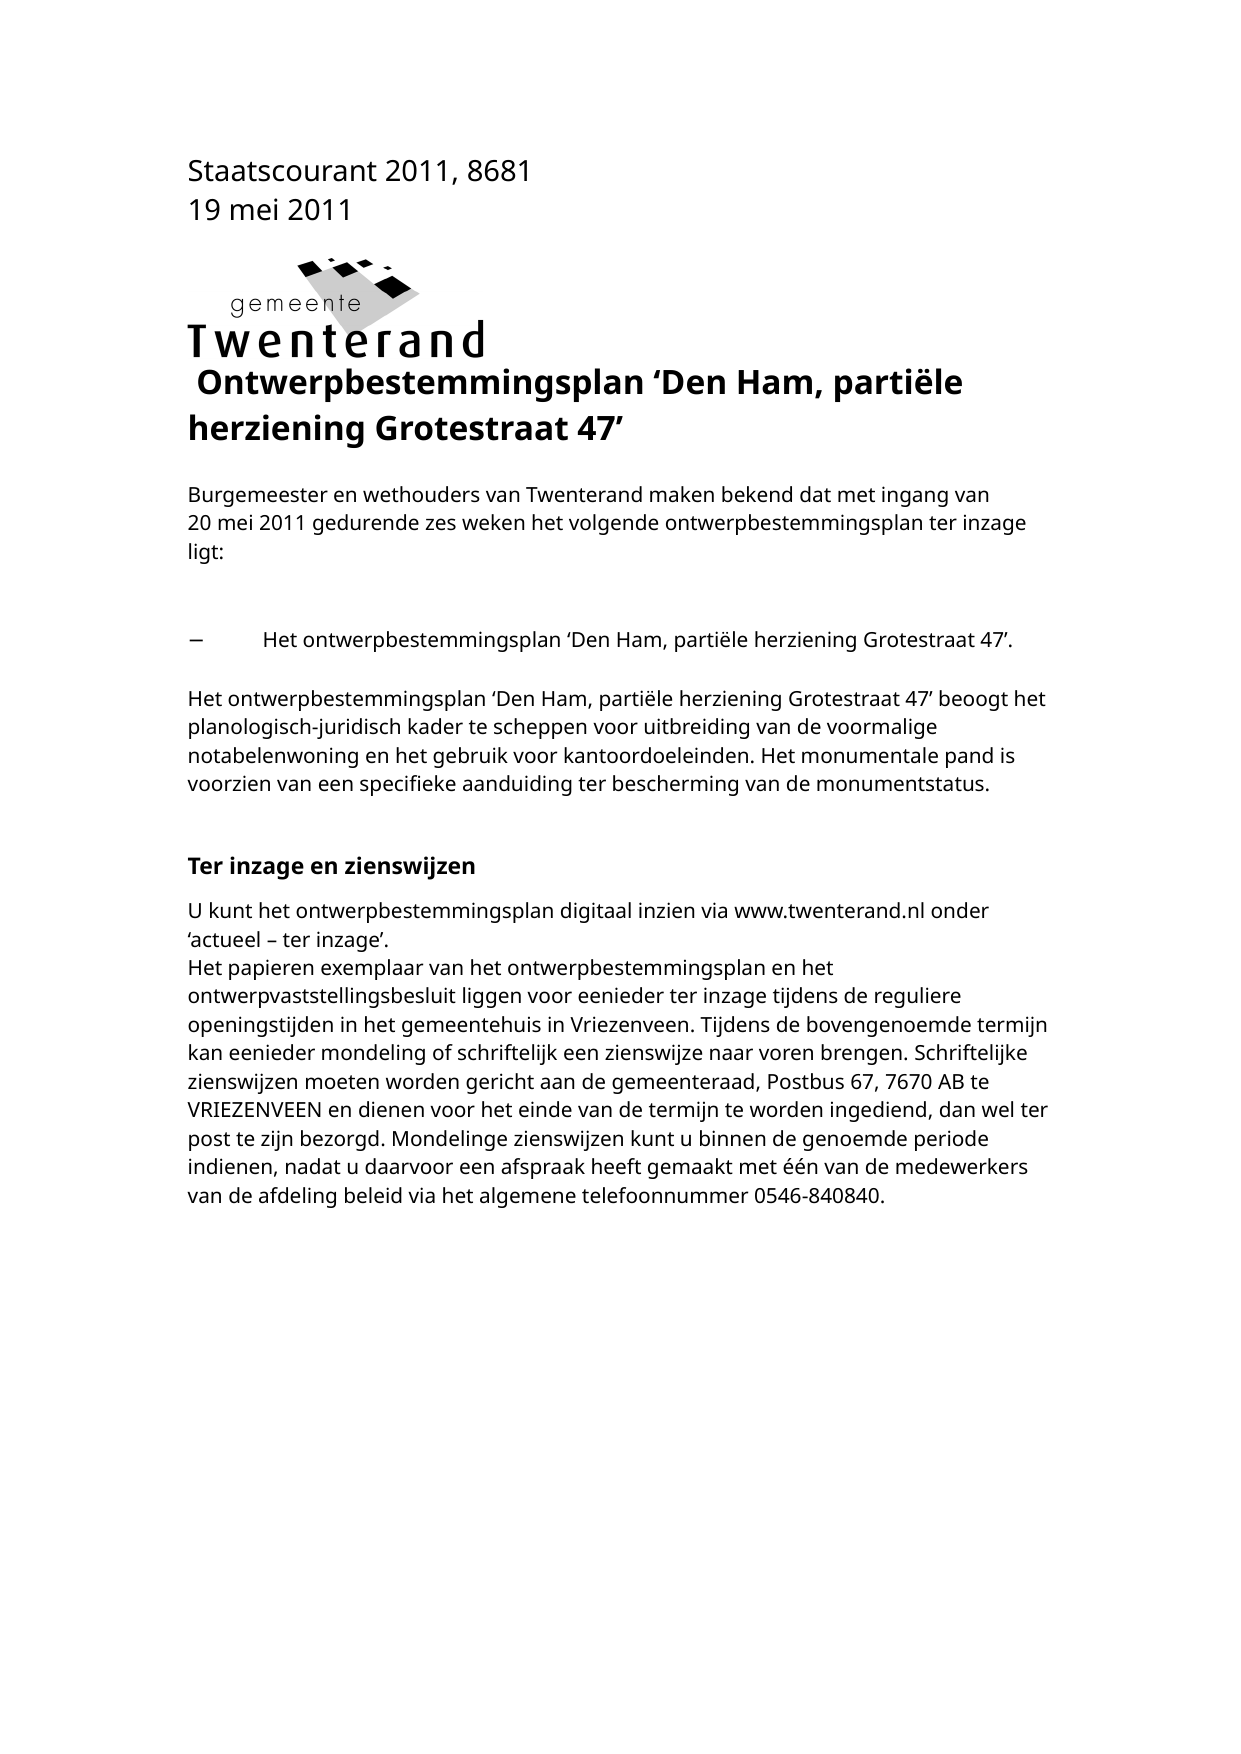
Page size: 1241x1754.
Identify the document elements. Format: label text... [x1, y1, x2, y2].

subtitle Ter inzage en zienswijzen [187, 850, 1053, 881]
text Staatscourant 2011, 8681 [187, 150, 1053, 190]
subtitle Ontwerpbestemmingsplan ‘Den Ham, partiële herziening Grotestraat 47’ [187, 271, 1053, 450]
text Burgemeester en wethouders van Twenterand maken bekend dat met ingang van 20 mei 2011 gedurende zes weken het volgende ontwerpbestemmingsplan ter inzage ligt: [187, 480, 1053, 565]
list Het ontwerpbestemmingsplan ‘Den Ham, partiële herziening Grotestraat 47’. [187, 625, 1053, 654]
text Het papieren exemplaar van het ontwerpbestemmingsplan en het ontwerpvaststellingsbesluit liggen voor eenieder ter inzage tijdens de reguliere openingstijden in het gemeentehuis in Vriezenveen. Tijdens de bovengenoemde termijn kan eenieder mondeling of schriftelijk een zienswijze naar voren brengen. Schriftelijke zienswijzen moeten worden gericht aan de gemeenteraad, Postbus 67, 7670 AB te VRIEZENVEEN en dienen voor het einde van de termijn te worden ingediend, dan wel ter post te zijn bezorgd. Mondelinge zienswijzen kunt u binnen de genoemde periode indienen, nadat u daarvoor een afspraak heeft gemaakt met één van de medewerkers van de afdeling beleid via het algemene telefoonnummer 0546-840840. [187, 953, 1053, 1209]
text 19 mei 2011 [187, 190, 1053, 229]
picture [187, 258, 484, 359]
text U kunt het ontwerpbestemmingsplan digitaal inzien via www.twenterand.nl onder ‘actueel – ter inzage’. [187, 896, 1053, 953]
text Het ontwerpbestemmingsplan ‘Den Ham, partiële herziening Grotestraat 47’ beoogt het planologisch-juridisch kader te scheppen voor uitbreiding van de voormalige notabelenwoning en het gebruik voor kantoordoeleinden. Het monumentale pand is voorzien van een specifieke aanduiding ter bescherming van de monumentstatus. [187, 684, 1053, 798]
